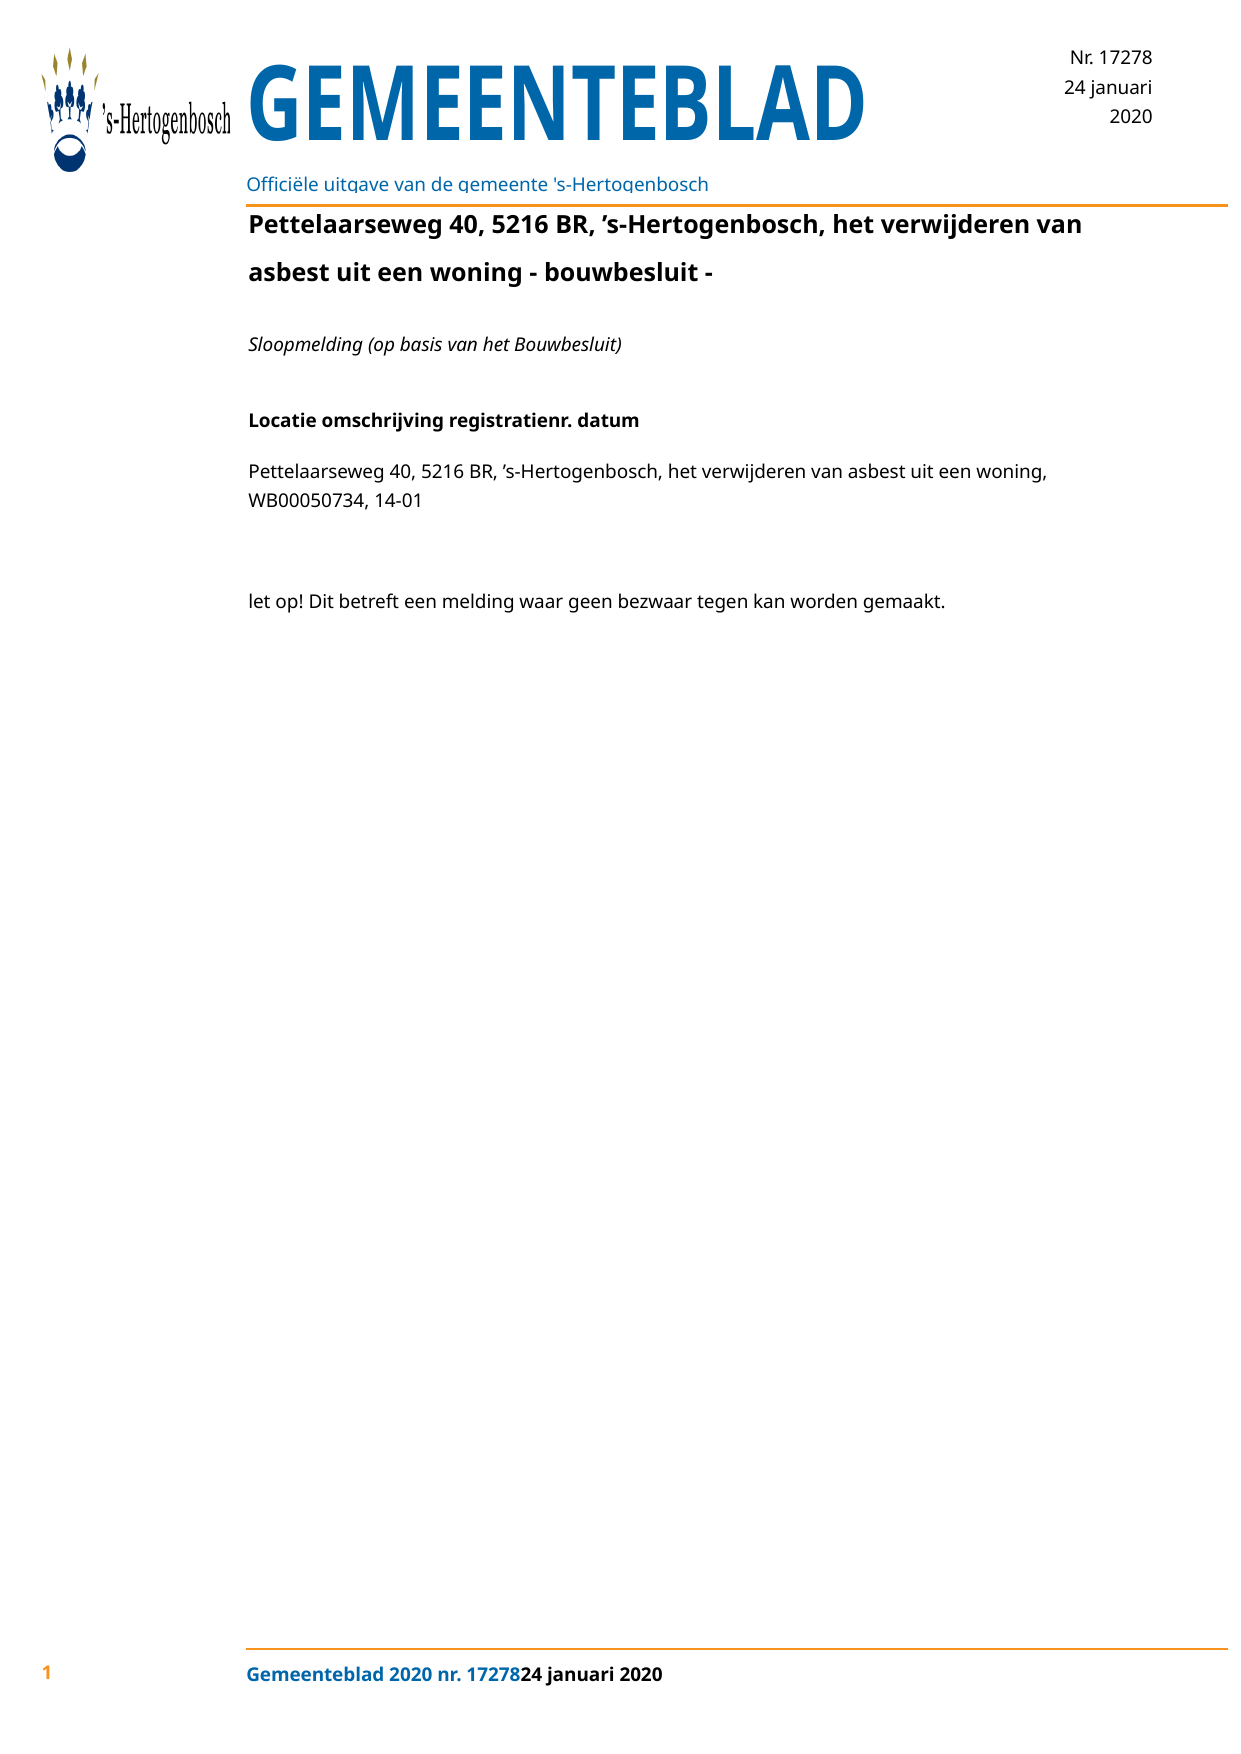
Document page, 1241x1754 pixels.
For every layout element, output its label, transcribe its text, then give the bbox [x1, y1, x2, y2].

text Pettelaarseweg 40, 5216 BR, ’s-Hertogenbosch, het verwijderen van asbest uit een woning, WB00050734, 14-01 [248, 458, 1152, 513]
text Pettelaarseweg 40, 5216 BR, ’s-Hertogenbosch, het verwijderen van asbest uit een woning - bouwbesluit - [248, 207, 1152, 288]
text Sloopmelding (op basis van het Bouwbesluit) [248, 331, 1152, 357]
text let op! Dit betreft een melding waar geen bezwaar tegen kan worden gemaakt. [248, 588, 1152, 614]
text Locatie omschrijving registratienr. datum [248, 408, 1152, 433]
picture [41, 47, 231, 172]
